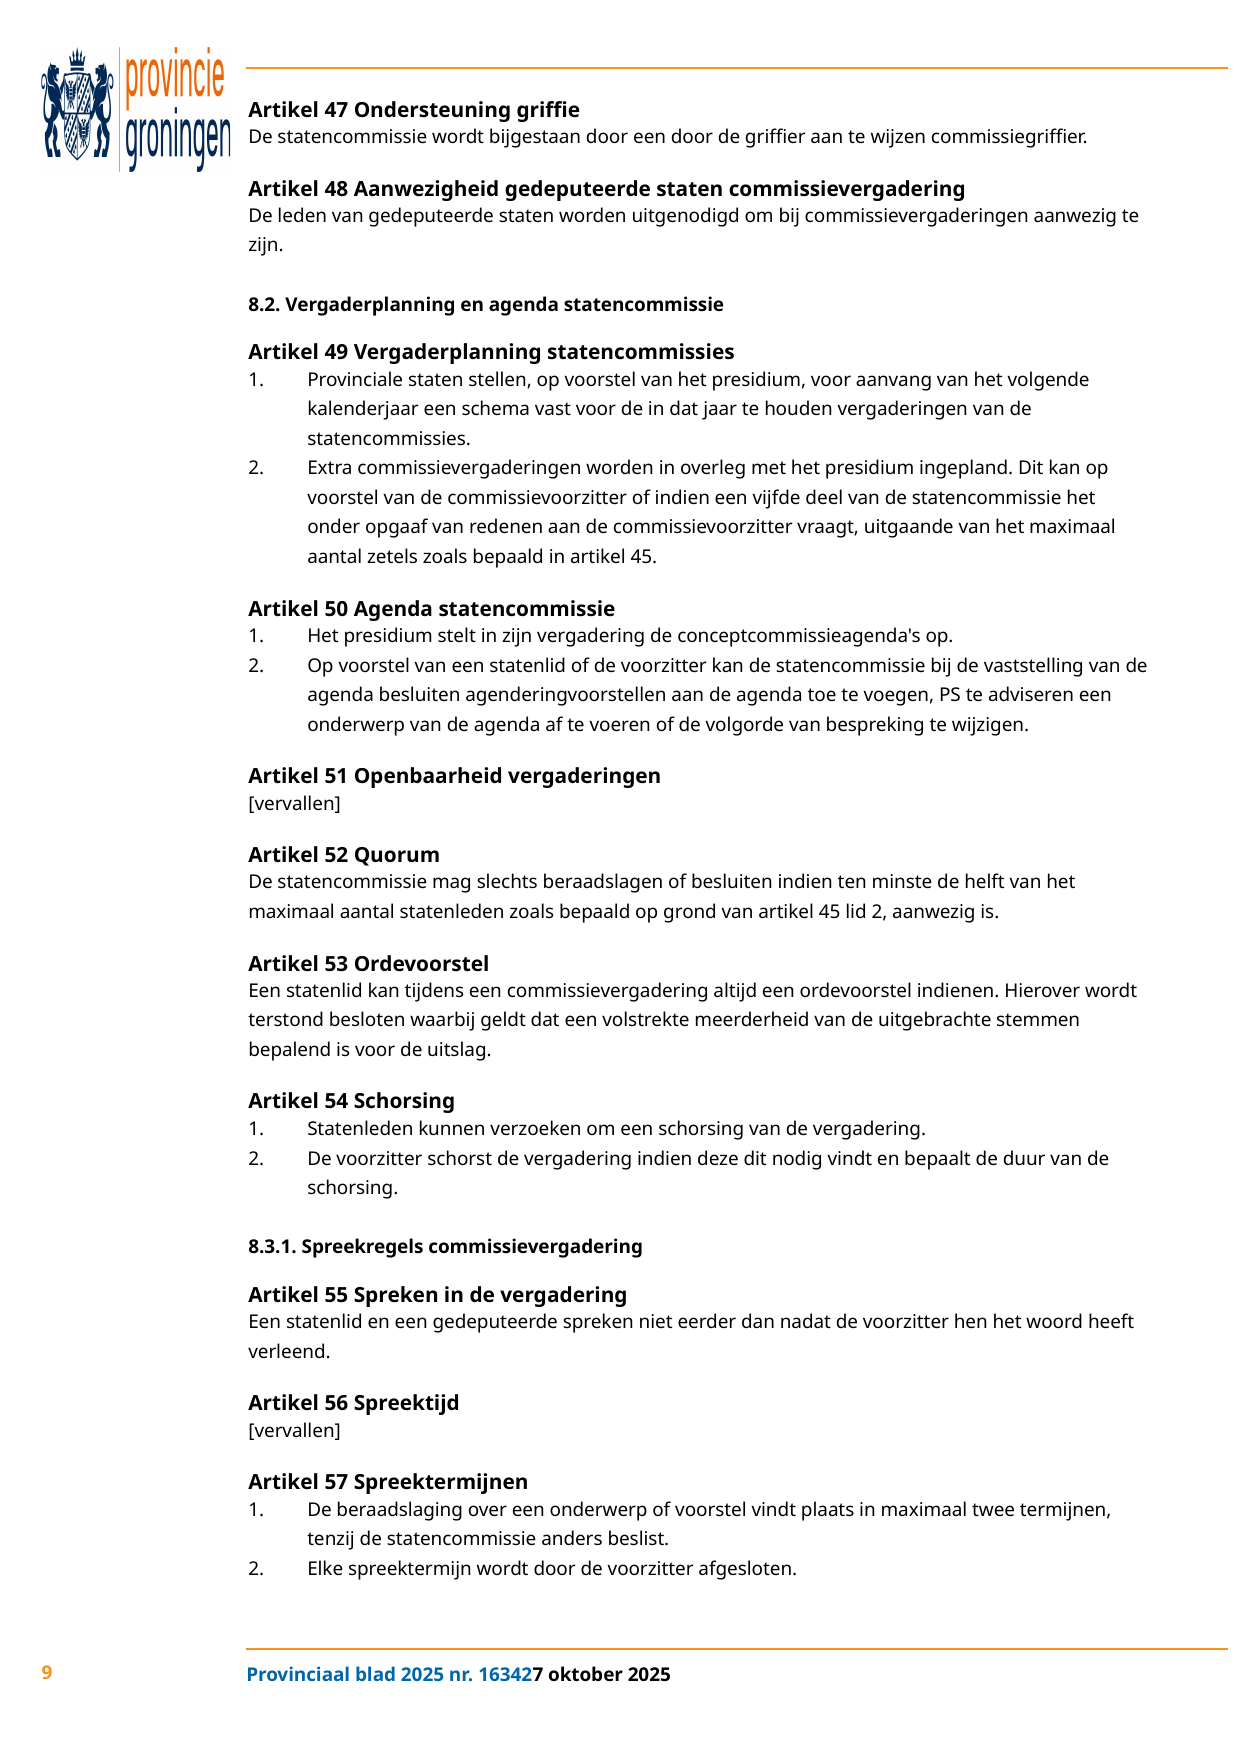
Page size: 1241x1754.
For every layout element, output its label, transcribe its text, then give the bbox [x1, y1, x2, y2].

list Het presidium stelt in zijn vergadering de conceptcommissieagenda's op. [248, 622, 1152, 648]
list Statenleden kunnen verzoeken om een schorsing van de vergadering. [248, 1115, 1152, 1141]
text Artikel 47 Ondersteuning griffie [248, 95, 1152, 123]
list Extra commissievergaderingen worden in overleg met het presidium ingepland. Dit kan op voorstel van de commissievoorzitter of indien een vijfde deel van de statencommissie het onder opgaaf van redenen aan de commissievoorzitter vraagt, uitgaande van het maximaal aantal zetels zoals bepaald in artikel 45. [248, 454, 1152, 569]
text Artikel 56 Spreektijd [248, 1388, 1152, 1417]
list Provinciale staten stellen, op voorstel van het presidium, voor aanvang van het volgende kalenderjaar een schema vast voor de in dat jaar te houden vergaderingen van de statencommissies. [248, 366, 1152, 451]
text Een statenlid kan tijdens een commissievergadering altijd een ordevoorstel indienen. Hierover wordt terstond besloten waarbij geldt dat een volstrekte meerderheid van de uitgebrachte stemmen bepalend is voor de uitslag. [248, 977, 1152, 1062]
text Artikel 51 Openbaarheid vergaderingen [248, 761, 1152, 790]
text [vervallen] [248, 790, 1152, 816]
text Artikel 50 Agenda statencommissie [248, 594, 1152, 622]
text Artikel 55 Spreken in de vergadering [248, 1280, 1152, 1308]
list Op voorstel van een statenlid of de voorzitter kan de statencommissie bij de vaststelling van de agenda besluiten agenderingvoorstellen aan de agenda toe te voegen, PS te adviseren een onderwerp van de agenda af te voeren of de volgorde van bespreking te wijzigen. [248, 652, 1152, 737]
text Een statenlid en een gedeputeerde spreken niet eerder dan nadat de voorzitter hen het woord heeft verleend. [248, 1308, 1152, 1364]
list De voorzitter schorst de vergadering indien deze dit nodig vindt en bepaalt de duur van de schorsing. [248, 1145, 1152, 1200]
text De statencommissie mag slechts beraadslagen of besluiten indien ten minste de helft van het maximaal aantal statenleden zoals bepaald op grond van artikel 45 lid 2, aanwezig is. [248, 869, 1152, 924]
text 8.2. Vergaderplanning en agenda statencommissie [248, 291, 1152, 317]
text Artikel 52 Quorum [248, 840, 1152, 869]
text Artikel 54 Schorsing [248, 1087, 1152, 1115]
picture [41, 47, 231, 172]
text [vervallen] [248, 1417, 1152, 1443]
list Elke spreektermijn wordt door de voorzitter afgesloten. [248, 1555, 1152, 1581]
text De leden van gedeputeerde staten worden uitgenodigd om bij commissievergaderingen aanwezig te zijn. [248, 202, 1152, 257]
text Artikel 57 Spreektermijnen [248, 1467, 1152, 1496]
list De beraadslaging over een onderwerp of voorstel vindt plaats in maximaal twee termijnen, tenzij de statencommissie anders beslist. [248, 1496, 1152, 1551]
text Artikel 49 Vergaderplanning statencommissies [248, 337, 1152, 366]
text Artikel 48 Aanwezigheid gedeputeerde staten commissievergadering [248, 174, 1152, 202]
text Artikel 53 Ordevoorstel [248, 949, 1152, 977]
text 8.3.1. Spreekregels commissievergadering [248, 1233, 1152, 1259]
text De statencommissie wordt bijgestaan door een door de griffier aan te wijzen commissiegriffier. [248, 123, 1152, 149]
